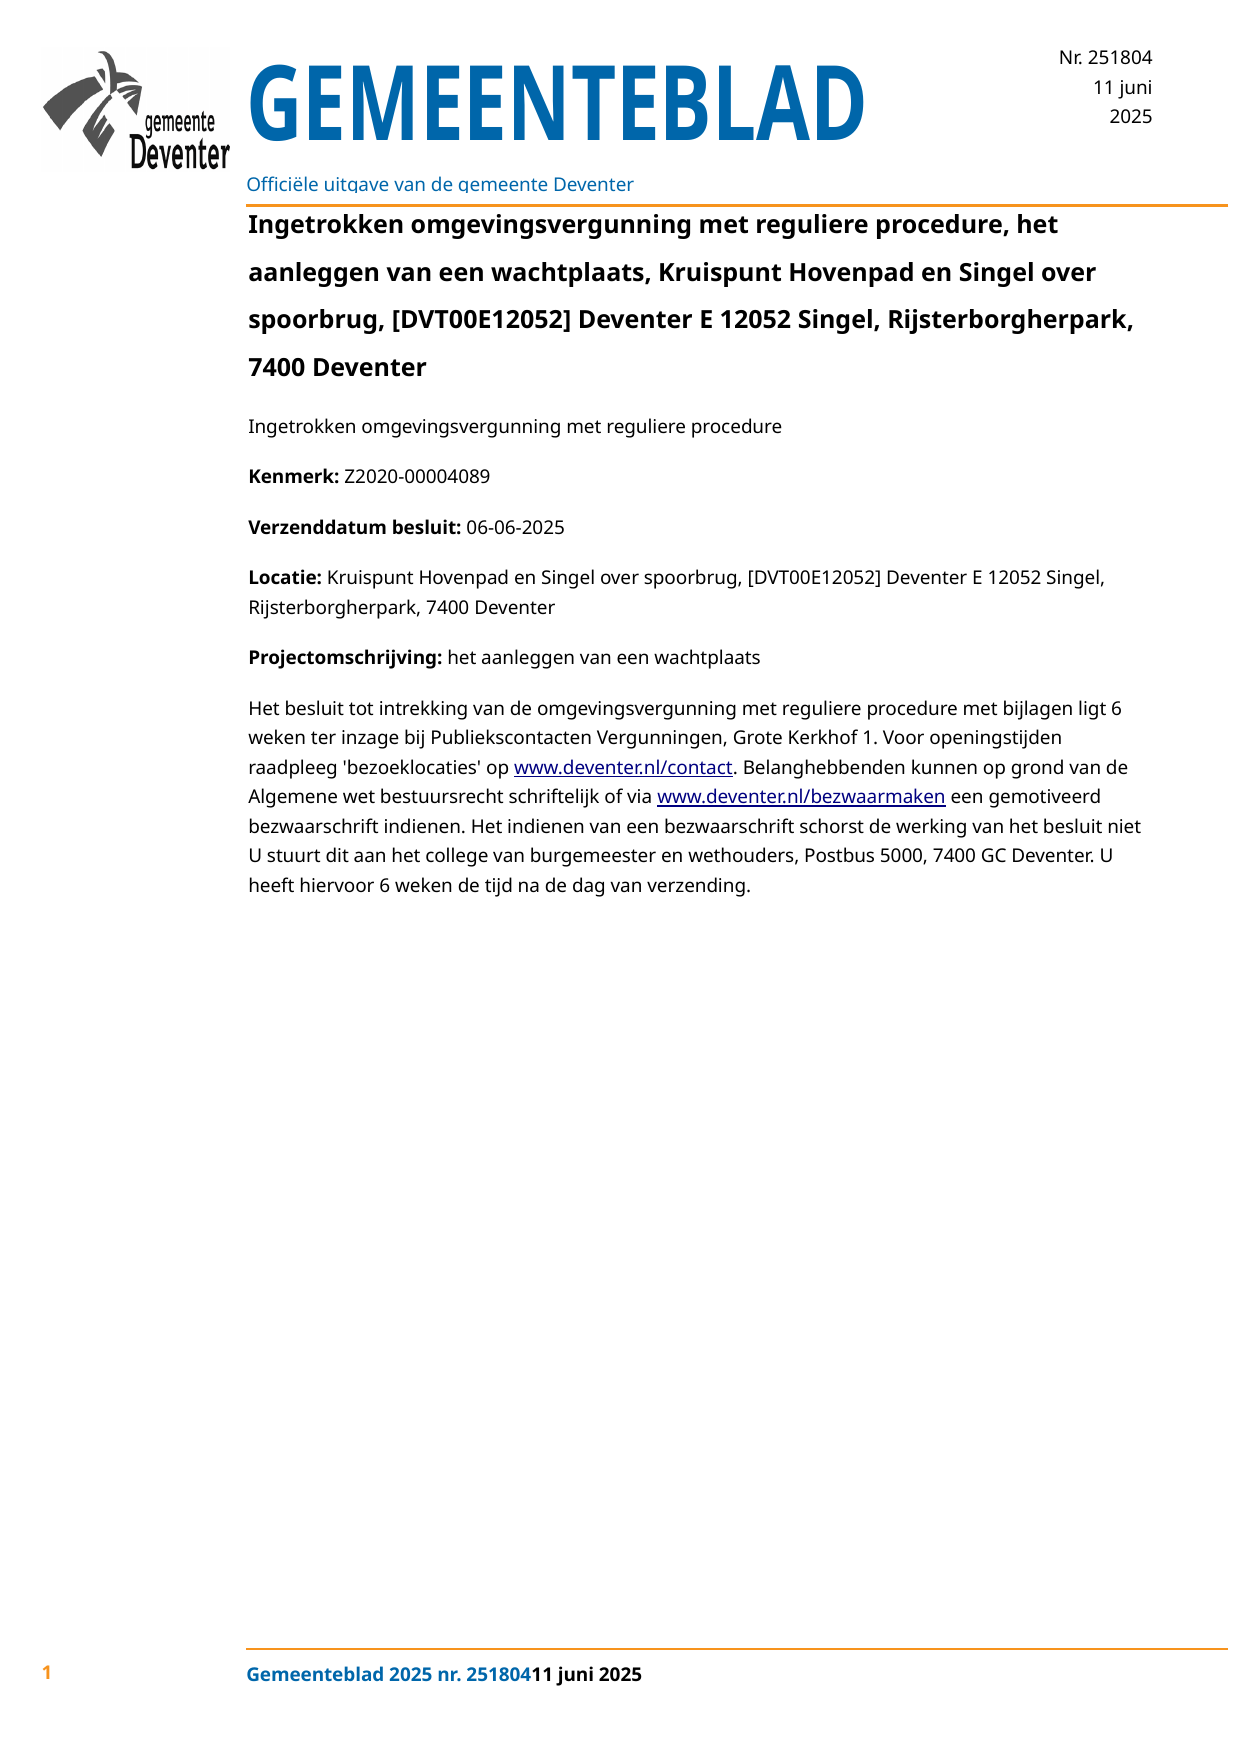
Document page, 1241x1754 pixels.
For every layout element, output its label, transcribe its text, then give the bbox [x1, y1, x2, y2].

text Kenmerk: Z2020-00004089 [248, 463, 1152, 489]
text Ingetrokken omgevingsvergunning met reguliere procedure [248, 413, 1152, 439]
text Verzenddatum besluit: 06-06-2025 [248, 514, 1152, 540]
text Projectomschrijving: het aanleggen van een wachtplaats [248, 644, 1152, 670]
text Het besluit tot intrekking van de omgevingsvergunning met reguliere procedure met bijlagen ligt 6 weken ter inzage bij Publiekscontacten Vergunningen, Grote Kerkhof 1. Voor openingstijden raadpleeg 'bezoeklocaties' op www.deventer.nl/contact. Belanghebbenden kunnen op grond van de Algemene wet bestuursrecht schriftelijk of via www.deventer.nl/bezwaarmaken een gemotiveerd bezwaarschrift indienen. Het indienen van een bezwaarschrift schorst de werking van het besluit niet U stuurt dit aan het college van burgemeester en wethouders, Postbus 5000, 7400 GC Deventer. U heeft hiervoor 6 weken de tijd na de dag van verzending. [248, 695, 1152, 898]
text Ingetrokken omgevingsvergunning met reguliere procedure, het aanleggen van een wachtplaats, Kruispunt Hovenpad en Singel over spoorbrug, [DVT00E12052] Deventer E 12052 Singel, Rijsterborgherpark, 7400 Deventer [248, 207, 1152, 384]
picture [41, 47, 231, 172]
text Locatie: Kruispunt Hovenpad en Singel over spoorbrug, [DVT00E12052] Deventer E 12052 Singel, Rijsterborgherpark, 7400 Deventer [248, 564, 1152, 620]
